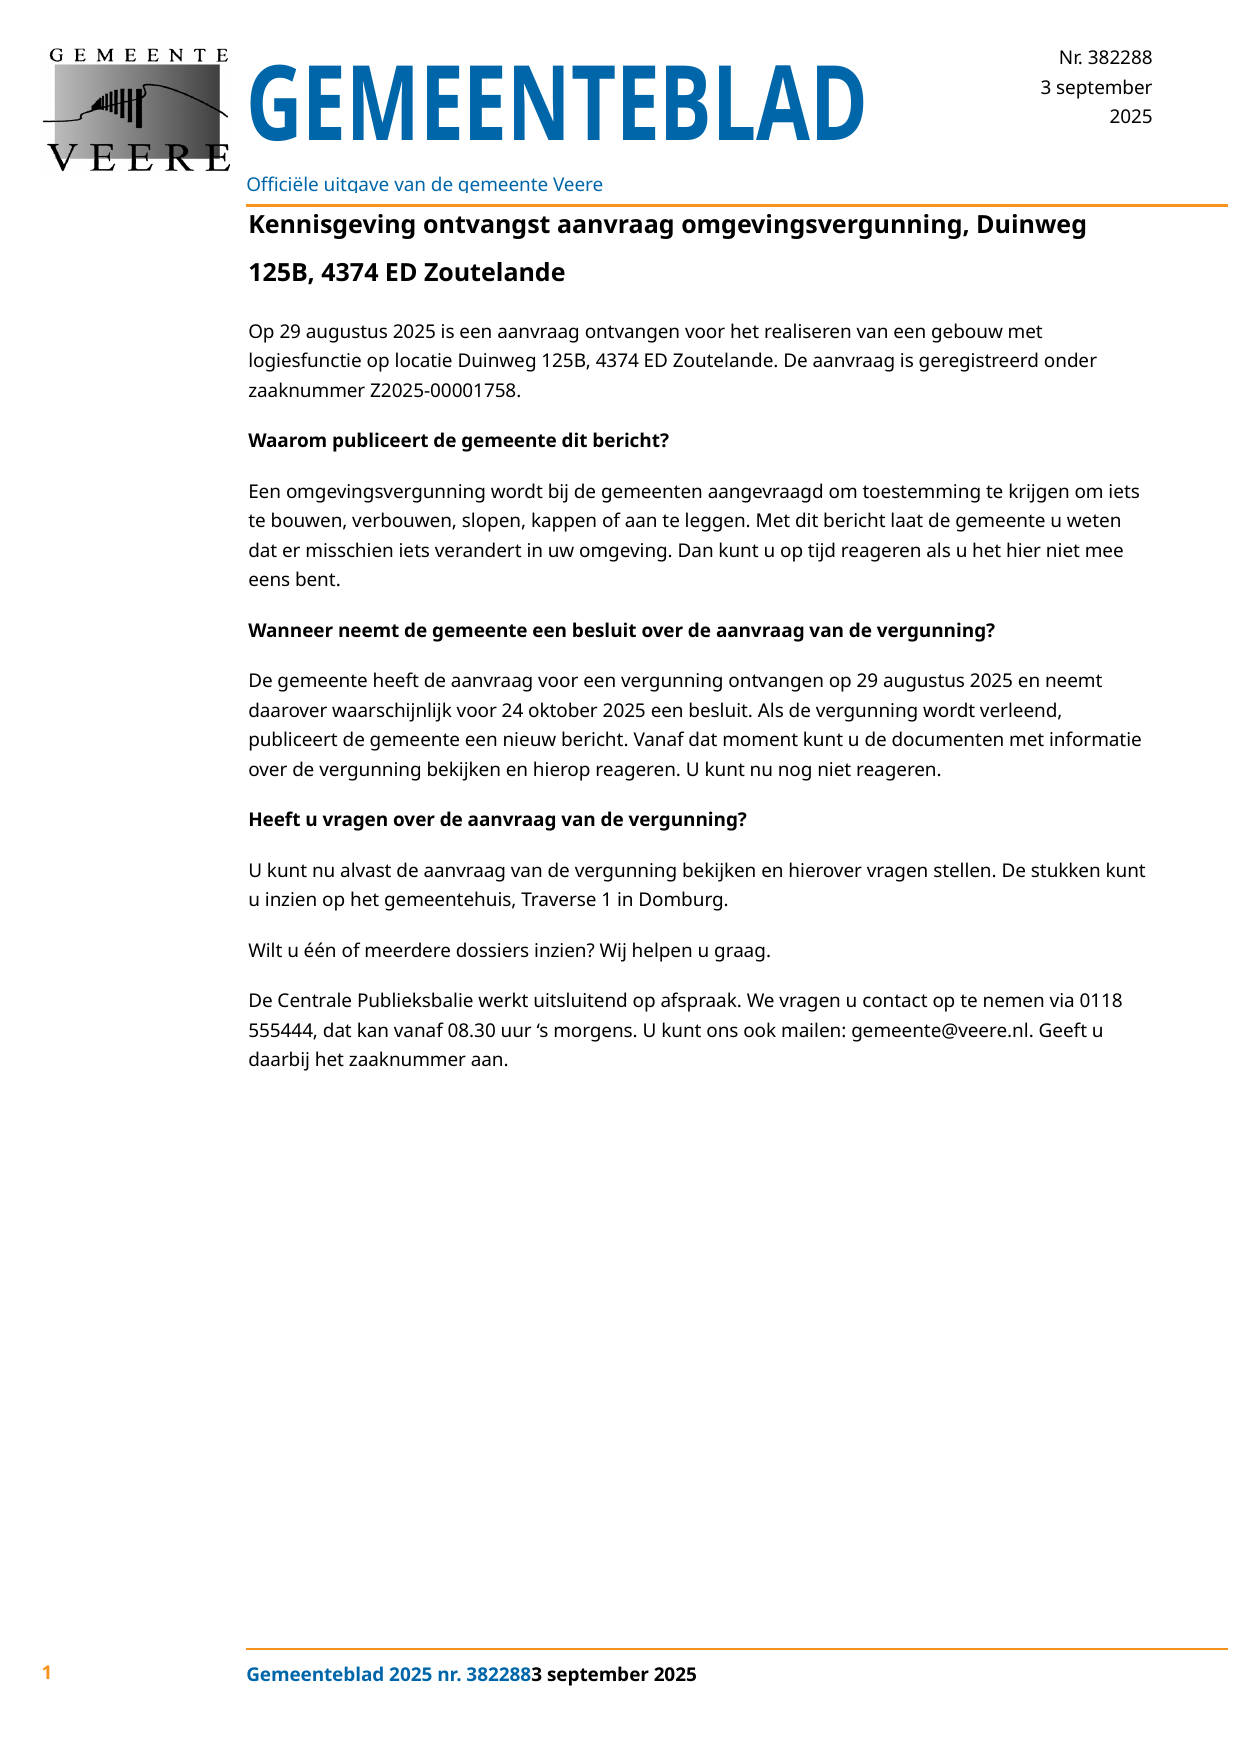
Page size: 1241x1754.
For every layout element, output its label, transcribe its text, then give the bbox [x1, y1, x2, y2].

text Kennisgeving ontvangst aanvraag omgevingsvergunning, Duinweg 125B, 4374 ED Zoutelande [248, 207, 1152, 288]
text Op 29 augustus 2025 is een aanvraag ontvangen voor het realiseren van een gebouw met logiesfunctie op locatie Duinweg 125B, 4374 ED Zoutelande. De aanvraag is geregistreerd onder zaaknummer Z2025-00001758. [248, 318, 1152, 403]
text De Centrale Publieksbalie werkt uitsluitend op afspraak. We vragen u contact op te nemen via 0118 555444, dat kan vanaf 08.30 uur ‘s morgens. U kunt ons ook mailen: gemeente@veere.nl. Geeft u daarbij het zaaknummer aan. [248, 987, 1152, 1072]
text Wanneer neemt de gemeente een besluit over de aanvraag van de vergunning? [248, 617, 1152, 643]
text U kunt nu alvast de aanvraag van de vergunning bekijken en hierover vragen stellen. De stukken kunt u inzien op het gemeentehuis, Traverse 1 in Domburg. [248, 857, 1152, 912]
text Waarom publiceert de gemeente dit bericht? [248, 427, 1152, 453]
picture [41, 47, 231, 172]
text Een omgevingsvergunning wordt bij de gemeenten aangevraagd om toestemming te krijgen om iets te bouwen, verbouwen, slopen, kappen of aan te leggen. Met dit bericht laat de gemeente u weten dat er misschien iets verandert in uw omgeving. Dan kunt u op tijd reageren als u het hier niet mee eens bent. [248, 478, 1152, 592]
text De gemeente heeft de aanvraag voor een vergunning ontvangen op 29 augustus 2025 en neemt daarover waarschijnlijk voor 24 oktober 2025 een besluit. Als de vergunning wordt verleend, publiceert de gemeente een nieuw bericht. Vanaf dat moment kunt u de documenten met informatie over de vergunning bekijken en hierop reageren. U kunt nu nog niet reageren. [248, 667, 1152, 782]
text Wilt u één of meerdere dossiers inzien? Wij helpen u graag. [248, 937, 1152, 963]
text Heeft u vragen over de aanvraag van de vergunning? [248, 807, 1152, 832]
